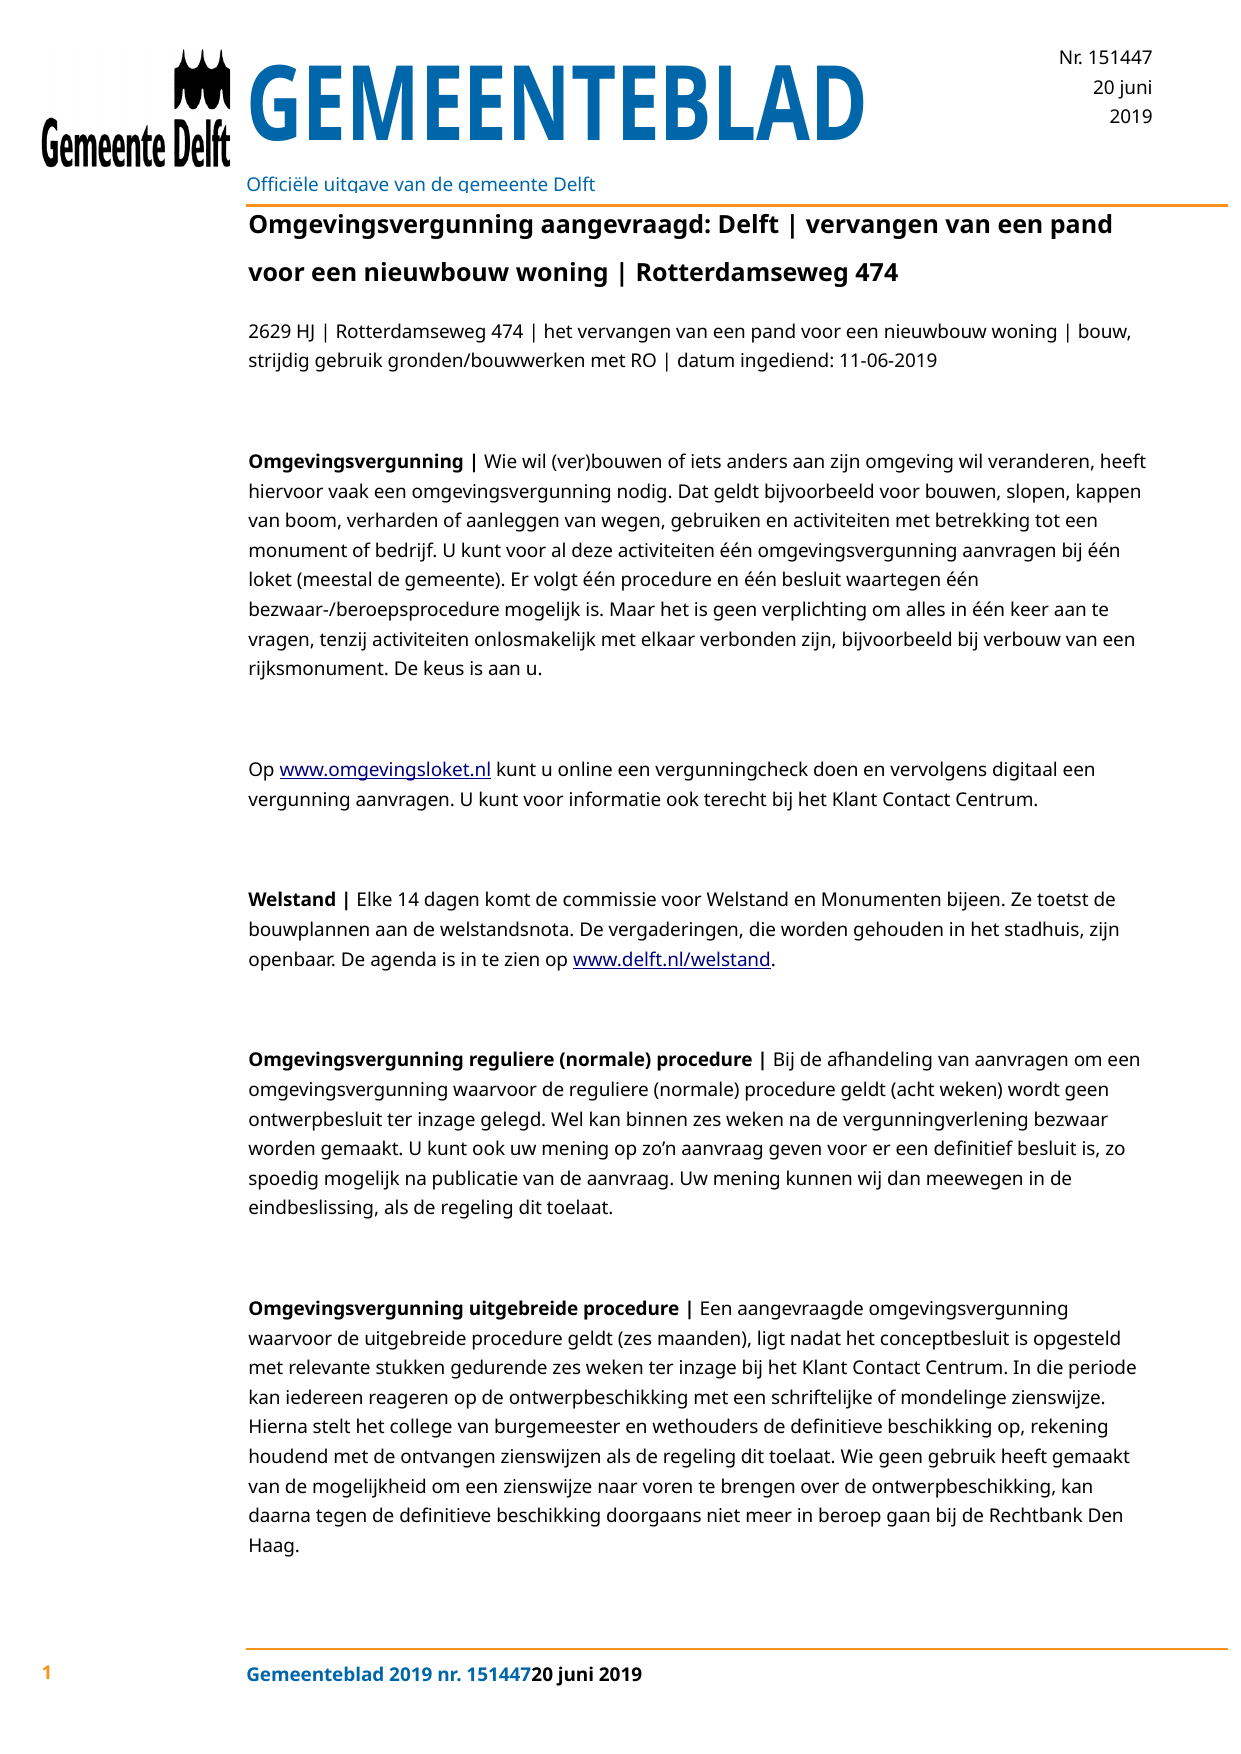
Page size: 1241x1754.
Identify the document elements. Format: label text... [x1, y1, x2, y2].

text Omgevingsvergunning uitgebreide procedure | Een aangevraagde omgevingsvergunning waarvoor de uitgebreide procedure geldt (zes maanden), ligt nadat het conceptbesluit is opgesteld met relevante stukken gedurende zes weken ter inzage bij het Klant Contact Centrum. In die periode kan iedereen reageren op de ontwerpbeschikking met een schriftelijke of mondelinge zienswijze. Hierna stelt het college van burgemeester en wethouders de definitieve beschikking op, rekening houdend met de ontvangen zienswijzen als de regeling dit toelaat. Wie geen gebruik heeft gemaakt van de mogelijkheid om een zienswijze naar voren te brengen over de ontwerpbeschikking, kan daarna tegen de definitieve beschikking doorgaans niet meer in beroep gaan bij de Rechtbank Den Haag. [248, 1295, 1152, 1558]
text 2629 HJ | Rotterdamseweg 474 | het vervangen van een pand voor een nieuwbouw woning | bouw, strijdig gebruik gronden/bouwwerken met RO | datum ingediend: 11-06-2019 [248, 318, 1152, 373]
text Omgevingsvergunning aangevraagd: Delft | vervangen van een pand voor een nieuwbouw woning | Rotterdamseweg 474 [248, 207, 1152, 288]
text Op www.omgevingsloket.nl kunt u online een vergunningcheck doen en vervolgens digitaal een vergunning aanvragen. U kunt voor informatie ook terecht bij het Klant Contact Centrum. [248, 756, 1152, 812]
text Omgevingsvergunning reguliere (normale) procedure | Bij de afhandeling van aanvragen om een omgevingsvergunning waarvoor de reguliere (normale) procedure geldt (acht weken) wordt geen ontwerpbesluit ter inzage gelegd. Wel kan binnen zes weken na de vergunningverlening bezwaar worden gemaakt. U kunt ook uw mening op zo’n aanvraag geven voor er een definitief besluit is, zo spoedig mogelijk na publicatie van de aanvraag. Uw mening kunnen wij dan meewegen in de eindbeslissing, als de regeling dit toelaat. [248, 1047, 1152, 1220]
text Welstand | Elke 14 dagen komt de commissie voor Welstand en Monumenten bijeen. Ze toetst de bouwplannen aan de welstandsnota. De vergaderingen, die worden gehouden in het stadhuis, zijn openbaar. De agenda is in te zien op www.delft.nl/welstand. [248, 887, 1152, 972]
text Omgevingsvergunning | Wie wil (ver)bouwen of iets anders aan zijn omgeving wil veranderen, heeft hiervoor vaak een omgevingsvergunning nodig. Dat geldt bijvoorbeeld voor bouwen, slopen, kappen van boom, verharden of aanleggen van wegen, gebruiken en activiteiten met betrekking tot een monument of bedrijf. U kunt voor al deze activiteiten één omgevingsvergunning aanvragen bij één loket (meestal de gemeente). Er volgt één procedure en één besluit waartegen één bezwaar-/beroepsprocedure mogelijk is. Maar het is geen verplichting om alles in één keer aan te vragen, tenzij activiteiten onlosmakelijk met elkaar verbonden zijn, bijvoorbeeld bij verbouw van een rijksmonument. De keus is aan u. [248, 448, 1152, 681]
picture [41, 47, 231, 172]
